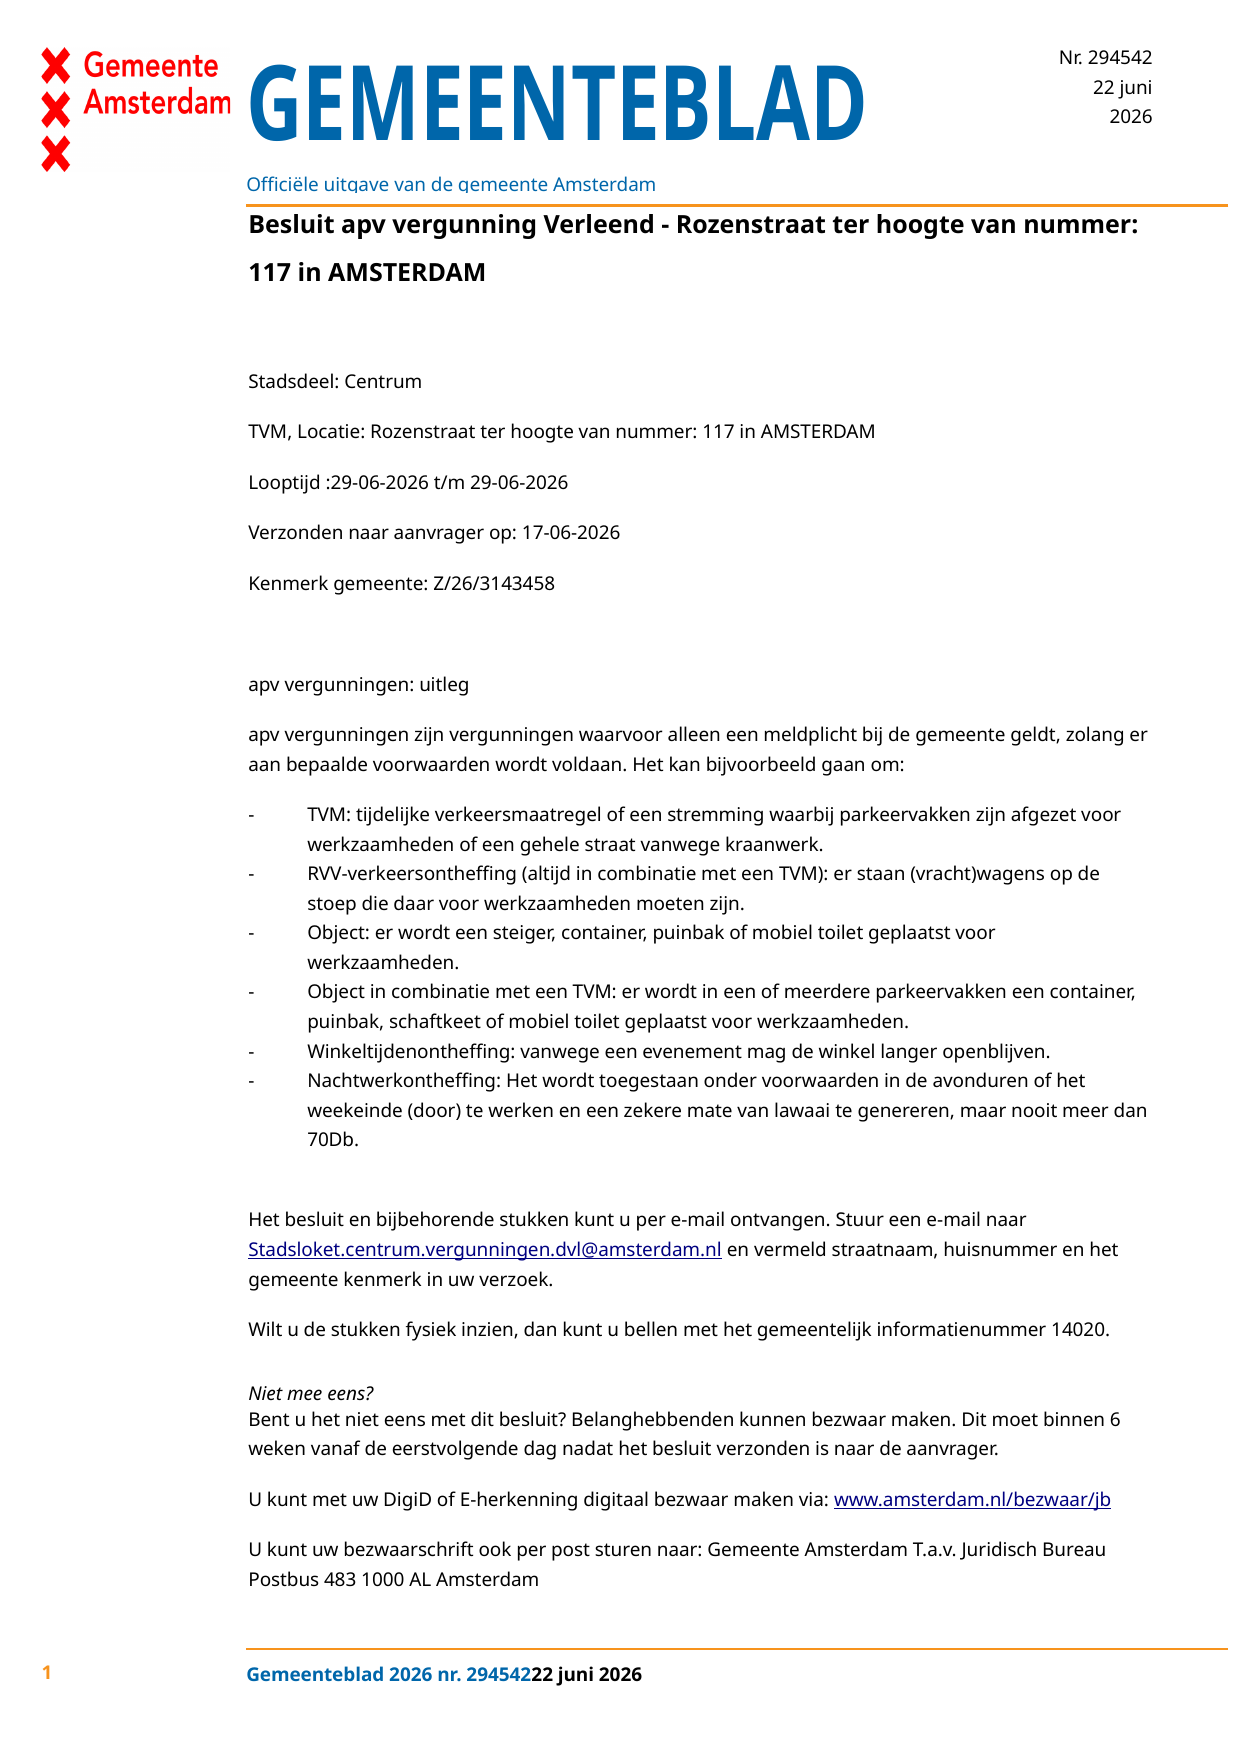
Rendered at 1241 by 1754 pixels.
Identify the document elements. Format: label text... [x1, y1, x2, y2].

list Nachtwerkontheffing: Het wordt toegestaan onder voorwaarden in de avonduren of het weekeinde (door) te werken en een zekere mate van lawaai te genereren, maar nooit meer dan 70Db. [248, 1067, 1152, 1152]
list Winkeltijdenontheffing: vanwege een evenement mag de winkel langer openblijven. [248, 1038, 1152, 1064]
text Niet mee eens? [248, 1380, 1152, 1406]
list Object in combinatie met een TVM: er wordt in een of meerdere parkeervakken een container, puinbak, schaftkeet of mobiel toilet geplaatst voor werkzaamheden. [248, 979, 1152, 1034]
text apv vergunningen zijn vergunningen waarvoor alleen een meldplicht bij de gemeente geldt, zolang er aan bepaalde voorwaarden wordt voldaan. Het kan bijvoorbeeld gaan om: [248, 721, 1152, 777]
text apv vergunningen: uitleg [248, 671, 1152, 697]
text Verzonden naar aanvrager op: 17-06-2026 [248, 519, 1152, 545]
list Object: er wordt een steiger, container, puinbak of mobiel toilet geplaatst voor werkzaamheden. [248, 919, 1152, 975]
text Het besluit en bijbehorende stukken kunt u per e-mail ontvangen. Stuur een e-mail naar Stadsloket.centrum.vergunningen.dvl@amsterdam.nl en vermeld straatnaam, huisnummer en het gemeente kenmerk in uw verzoek. [248, 1207, 1152, 1292]
text Kenmerk gemeente: Z/26/3143458 [248, 570, 1152, 596]
text U kunt uw bezwaarschrift ook per post sturen naar: Gemeente Amsterdam T.a.v. Juridisch Bureau Postbus 483 1000 AL Amsterdam [248, 1536, 1152, 1592]
list TVM: tijdelijke verkeersmaatregel of een stremming waarbij parkeervakken zijn afgezet voor werkzaamheden of een gehele straat vanwege kraanwerk. [248, 801, 1152, 857]
text Wilt u de stukken fysiek inzien, dan kunt u bellen met het gemeentelijk informatienummer 14020. [248, 1316, 1152, 1342]
text Stadsdeel: Centrum [248, 368, 1152, 394]
list RVV-verkeersontheffing (altijd in combinatie met een TVM): er staan (vracht)wagens op de stoep die daar voor werkzaamheden moeten zijn. [248, 860, 1152, 916]
text Looptijd :29-06-2026 t/m 29-06-2026 [248, 469, 1152, 495]
text Bent u het niet eens met dit besluit? Belanghebbenden kunnen bezwaar maken. Dit moet binnen 6 weken vanaf de eerstvolgende dag nadat het besluit verzonden is naar de aanvrager. [248, 1406, 1152, 1461]
text TVM, Locatie: Rozenstraat ter hoogte van nummer: 117 in AMSTERDAM [248, 419, 1152, 444]
picture [41, 47, 231, 172]
text Besluit apv vergunning Verleend - Rozenstraat ter hoogte van nummer: 117 in AMSTERDAM [248, 207, 1152, 288]
text U kunt met uw DigiD of E-herkenning digitaal bezwaar maken via: www.amsterdam.nl/bezwaar/jb [248, 1486, 1152, 1512]
